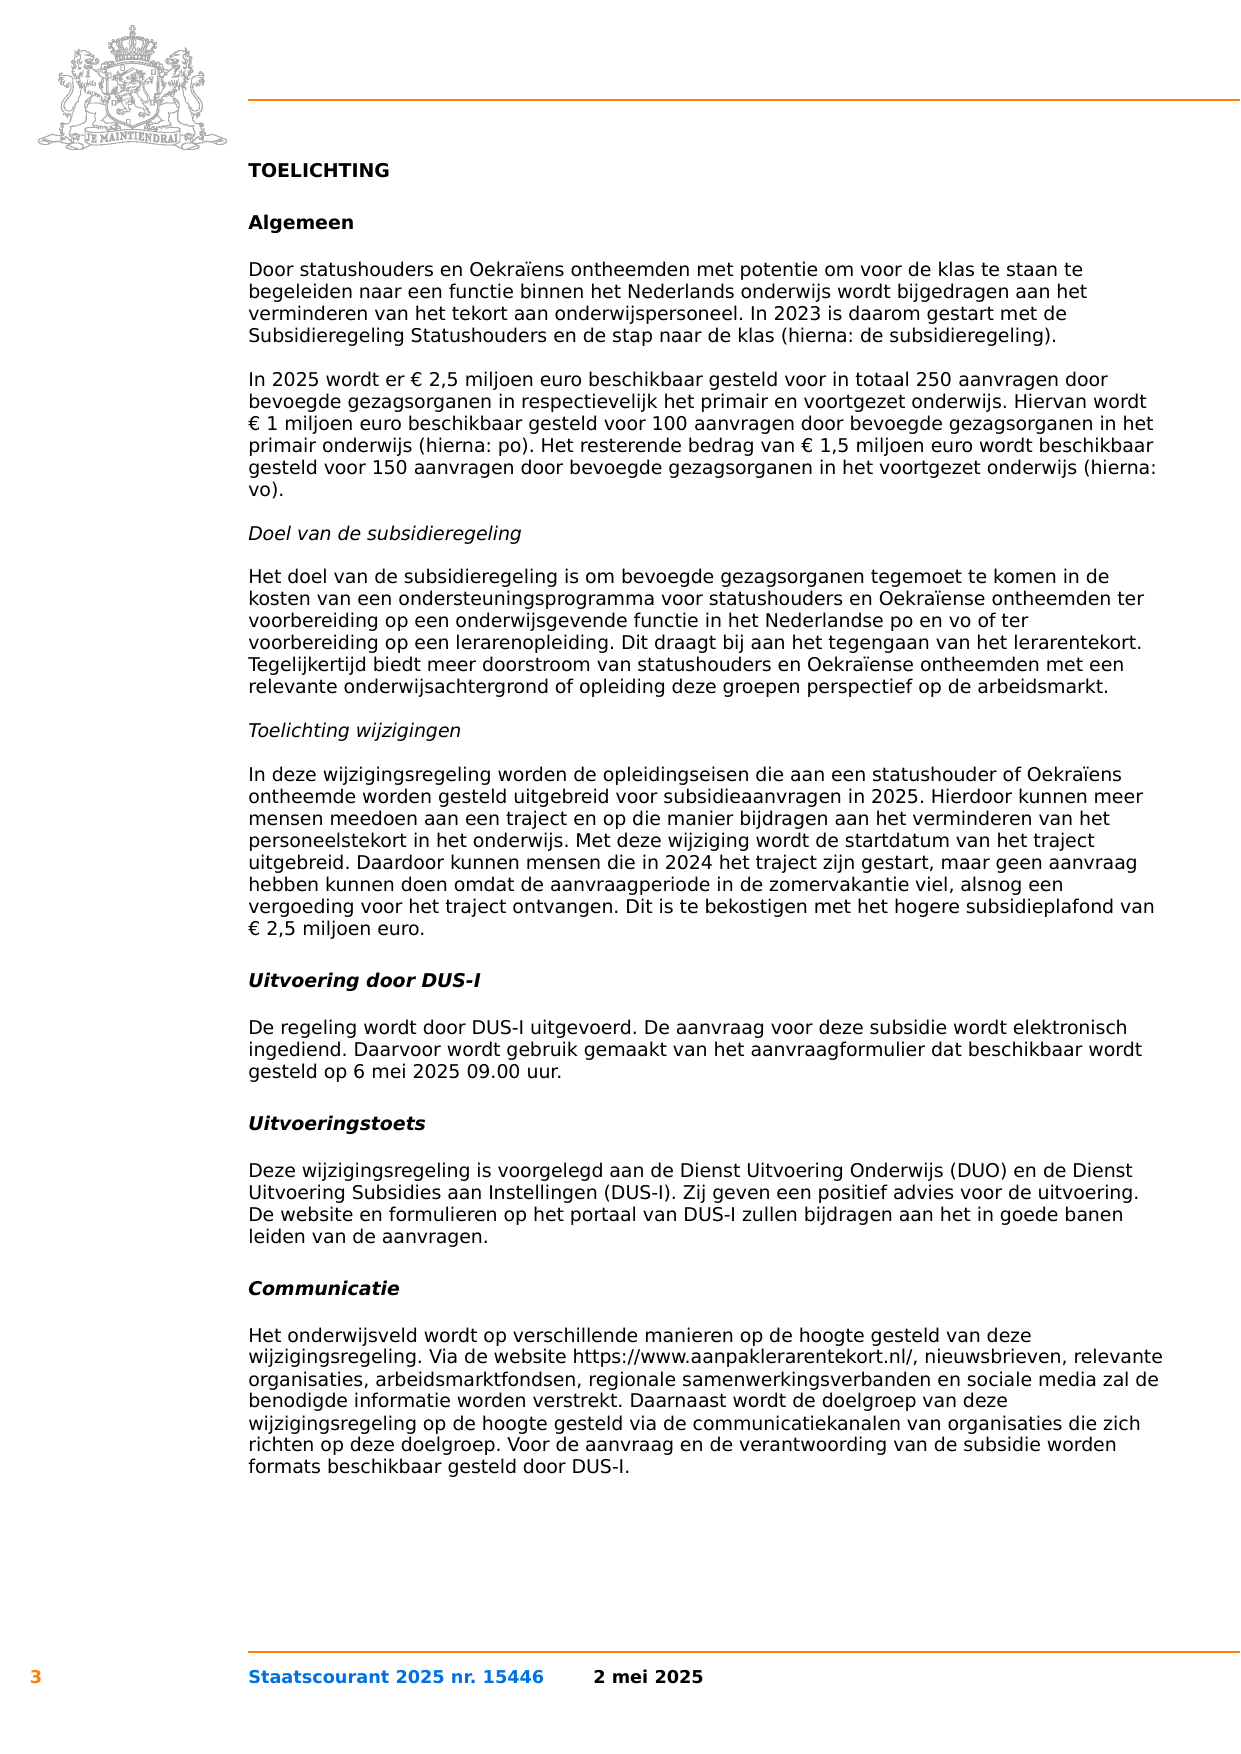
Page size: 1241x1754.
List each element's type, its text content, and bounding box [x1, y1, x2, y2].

subtitle TOELICHTING [248, 160, 1163, 182]
text Het onderwijsveld wordt op verschillende manieren op de hoogte gesteld van deze wijzigingsregeling. Via de website https://www.aanpaklerarentekort.nl/, nieuwsbrieven, relevante organisaties, arbeidsmarktfondsen, regionale samenwerkingsverbanden en sociale media zal de benodigde informatie worden verstrekt. Daarnaast wordt de doelgroep van deze wijzigingsregeling op de hoogte gesteld via de communicatiekanalen van organisaties die zich richten op deze doelgroep. Voor de aanvraag en de verantwoording van de subsidie worden formats beschikbaar gesteld door DUS-I. [248, 1324, 1163, 1478]
subtitle Toelichting wijzigingen [248, 720, 1163, 742]
subtitle Uitvoeringstoets [248, 1113, 1163, 1134]
subtitle Uitvoering door DUS-I [248, 970, 1163, 992]
text In 2025 wordt er € 2,5 miljoen euro beschikbaar gesteld voor in totaal 250 aanvragen door bevoegde gezagsorganen in respectievelijk het primair en voortgezet onderwijs. Hiervan wordt € 1 miljoen euro beschikbaar gesteld voor 100 aanvragen door bevoegde gezagsorganen in het primair onderwijs (hierna: po). Het resterende bedrag van € 1,5 miljoen euro wordt beschikbaar gesteld voor 150 aanvragen door bevoegde gezagsorganen in het voortgezet onderwijs (hierna: vo). [248, 369, 1163, 501]
text Door statushouders en Oekraïens ontheemden met potentie om voor de klas te staan te begeleiden naar een functie binnen het Nederlands onderwijs wordt bijgedragen aan het verminderen van het tekort aan onderwijspersoneel. In 2023 is daarom gestart met de Subsidieregeling Statushouders en de stap naar de klas (hierna: de subsidieregeling). [248, 259, 1163, 347]
text Deze wijzigingsregeling is voorgelegd aan de Dienst Uitvoering Onderwijs (DUO) en de Dienst Uitvoering Subsidies aan Instellingen (DUS-I). Zij geven een positief advies voor de uitvoering. De website en formulieren op het portaal van DUS-I zullen bijdragen aan het in goede banen leiden van de aanvragen. [248, 1159, 1163, 1247]
text Het doel van de subsidieregeling is om bevoegde gezagsorganen tegemoet te komen in de kosten van een ondersteuningsprogramma voor statushouders en Oekraïense ontheemden ter voorbereiding op een onderwijsgevende functie in het Nederlandse po en vo of ter voorbereiding op een lerarenopleiding. Dit draagt bij aan het tegengaan van het lerarentekort. Tegelijkertijd biedt meer doorstroom van statushouders en Oekraïense ontheemden met een relevante onderwijsachtergrond of opleiding deze groepen perspectief op de arbeidsmarkt. [248, 566, 1163, 698]
subtitle Doel van de subsidieregeling [248, 522, 1163, 544]
text In deze wijzigingsregeling worden de opleidingseisen die aan een statushouder of Oekraïens ontheemde worden gesteld uitgebreid voor subsidieaanvragen in 2025. Hierdoor kunnen meer mensen meedoen aan een traject en op die manier bijdragen aan het verminderen van het personeelstekort in het onderwijs. Met deze wijziging wordt de startdatum van het traject uitgebreid. Daardoor kunnen mensen die in 2024 het traject zijn gestart, maar geen aanvraag hebben kunnen doen omdat de aanvraagperiode in de zomervakantie viel, alsnog een vergoeding voor het traject ontvangen. Dit is te bekostigen met het hogere subsidieplafond van € 2,5 miljoen euro. [248, 764, 1163, 940]
subtitle Algemeen [248, 212, 1163, 234]
text De regeling wordt door DUS-I uitgevoerd. De aanvraag voor deze subsidie wordt elektronisch ingediend. Daarvoor wordt gebruik gemaakt van het aanvraagformulier dat beschikbaar wordt gesteld op 6 mei 2025 09.00 uur. [248, 1017, 1163, 1083]
picture [38, 25, 227, 150]
subtitle Communicatie [248, 1277, 1163, 1299]
